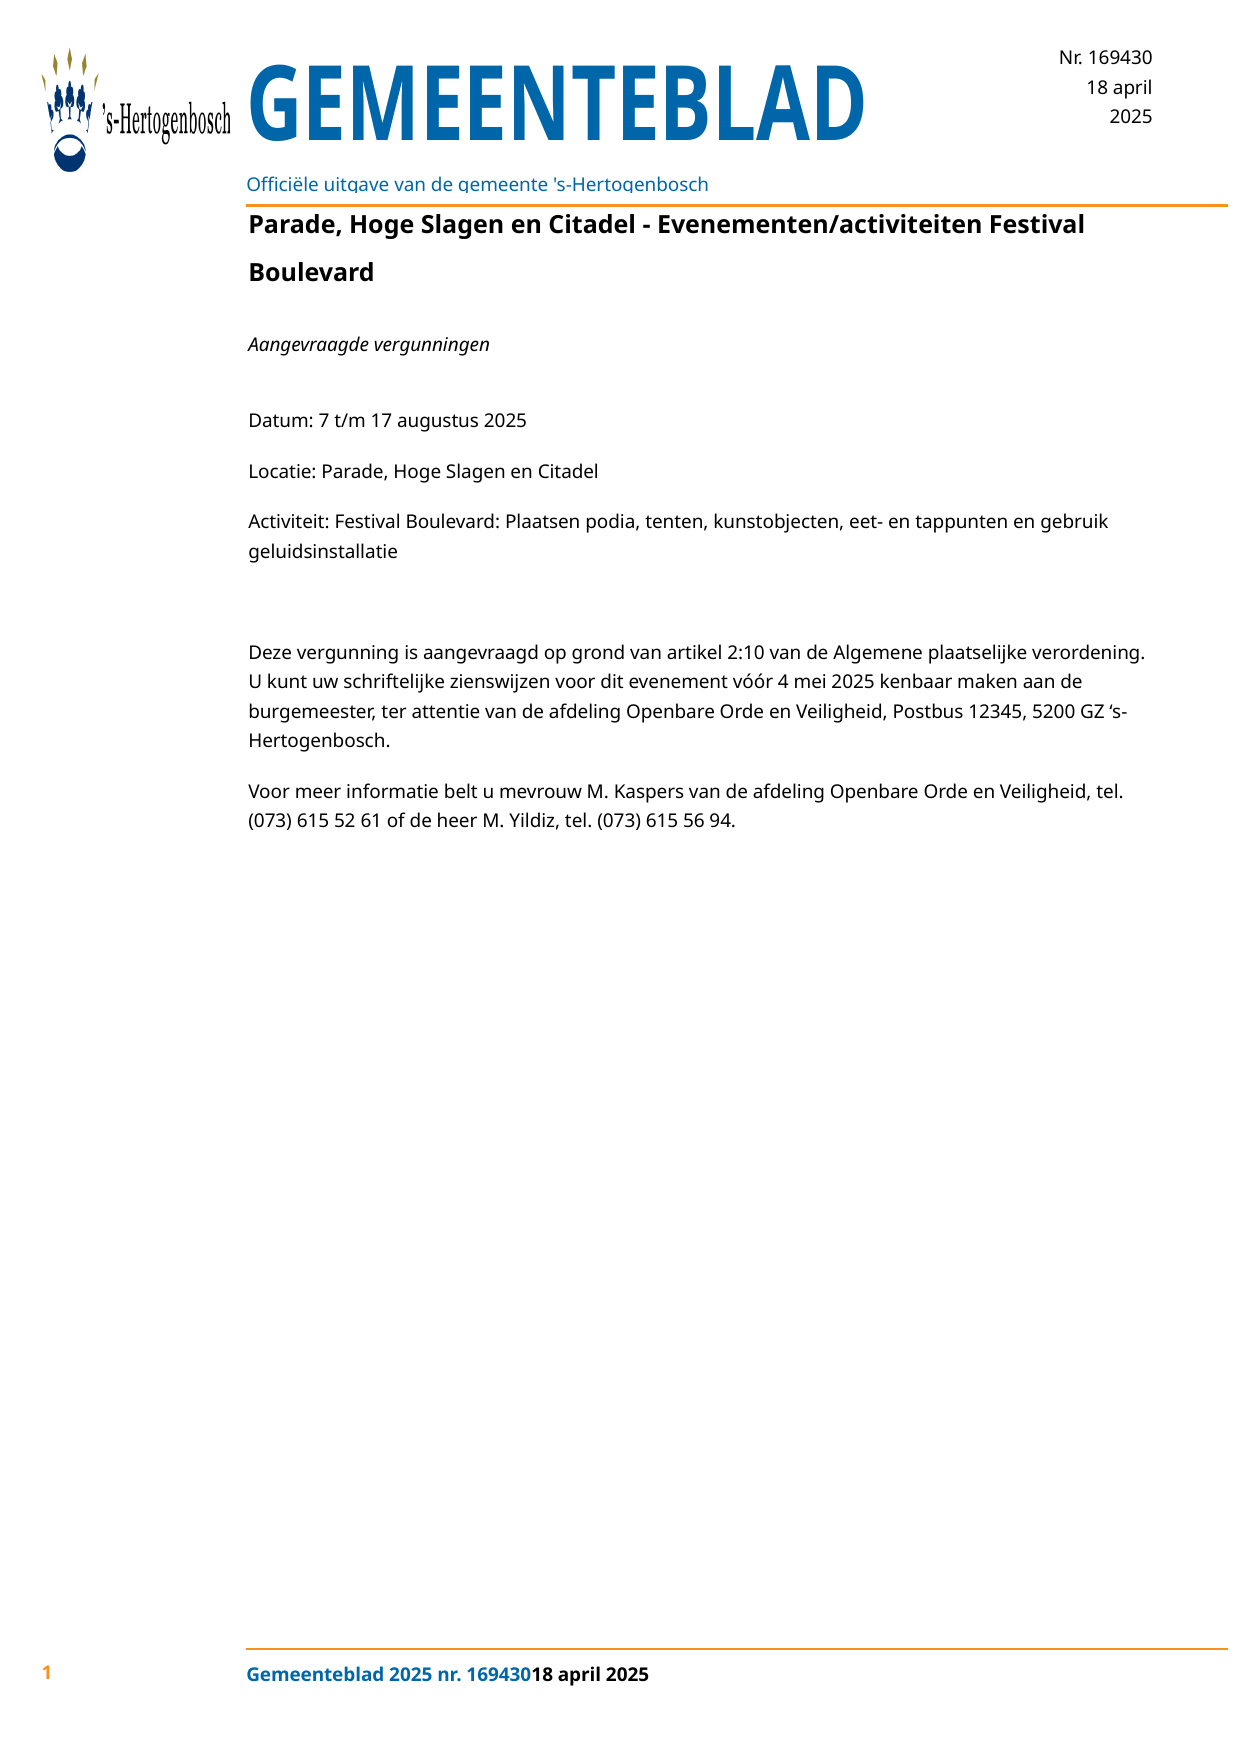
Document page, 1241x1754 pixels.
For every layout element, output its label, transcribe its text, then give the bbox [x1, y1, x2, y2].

text Voor meer informatie belt u mevrouw M. Kaspers van de afdeling Openbare Orde en Veiligheid, tel. (073) 615 52 61 of de heer M. Yildiz, tel. (073) 615 56 94. [248, 778, 1152, 833]
text Deze vergunning is aangevraagd op grond van artikel 2:10 van de Algemene plaatselijke verordening. U kunt uw schriftelijke zienswijzen voor dit evenement vóór 4 mei 2025 kenbaar maken aan de burgemeester, ter attentie van de afdeling Openbare Orde en Veiligheid, Postbus 12345, 5200 GZ ‘s-Hertogenbosch. [248, 639, 1152, 753]
picture [41, 47, 231, 172]
text Aangevraagde vergunningen [248, 331, 1152, 357]
text Datum: 7 t/m 17 augustus 2025 [248, 408, 1152, 433]
text Activiteit: Festival Boulevard: Plaatsen podia, tenten, kunstobjecten, eet- en tappunten en gebruik geluidsinstallatie [248, 508, 1152, 564]
text Parade, Hoge Slagen en Citadel - Evenementen/activiteiten Festival Boulevard [248, 207, 1152, 288]
text Locatie: Parade, Hoge Slagen en Citadel [248, 458, 1152, 484]
